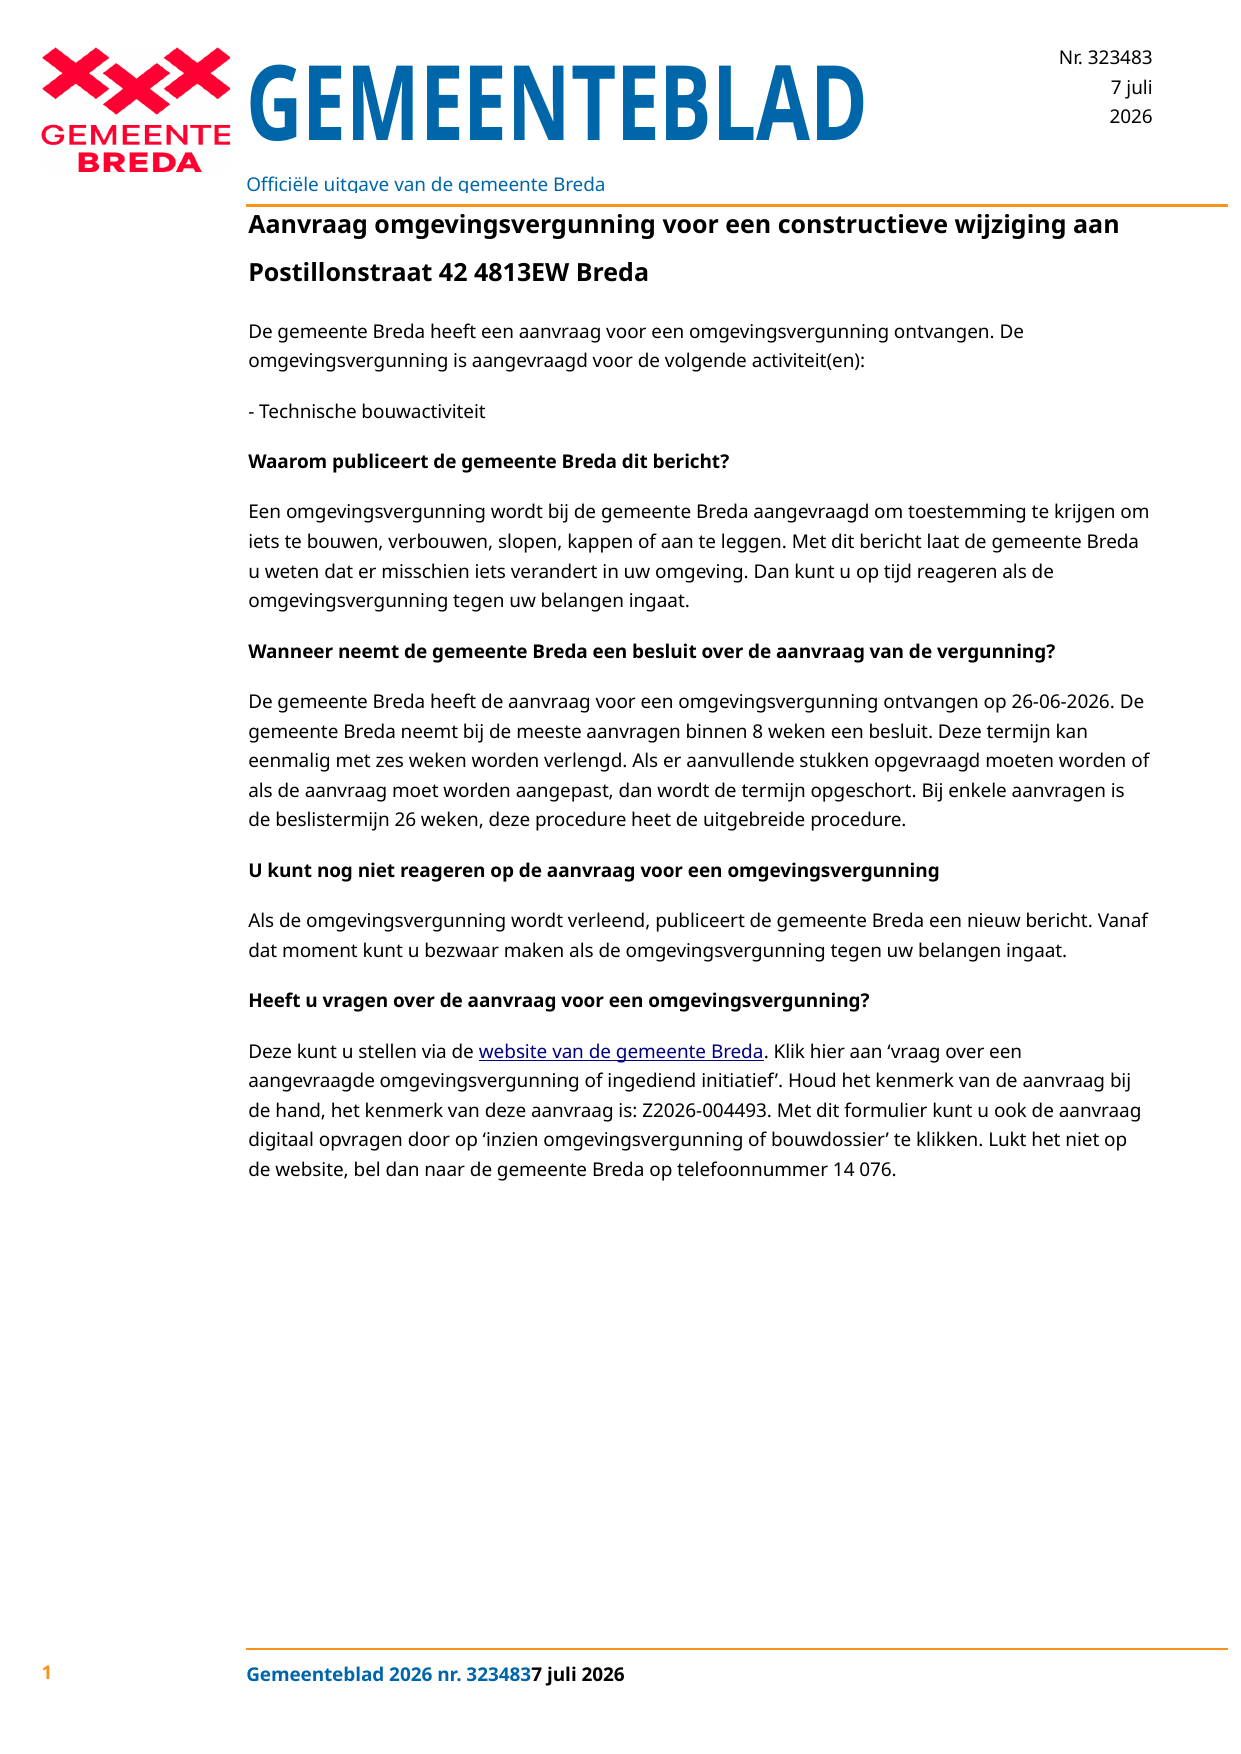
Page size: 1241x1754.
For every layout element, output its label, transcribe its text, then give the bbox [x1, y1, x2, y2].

text Een omgevingsvergunning wordt bij de gemeente Breda aangevraagd om toestemming te krijgen om iets te bouwen, verbouwen, slopen, kappen of aan te leggen. Met dit bericht laat de gemeente Breda u weten dat er misschien iets verandert in uw omgeving. Dan kunt u op tijd reageren als de omgevingsvergunning tegen uw belangen ingaat. [248, 499, 1152, 613]
text Wanneer neemt de gemeente Breda een besluit over de aanvraag van de vergunning? [248, 638, 1152, 664]
text - Technische bouwactiviteit [248, 398, 1152, 424]
text De gemeente Breda heeft de aanvraag voor een omgevingsvergunning ontvangen op 26-06-2026. De gemeente Breda neemt bij de meeste aanvragen binnen 8 weken een besluit. Deze termijn kan eenmalig met zes weken worden verlengd. Als er aanvullende stukken opgevraagd moeten worden of als de aanvraag moet worden aangepast, dan wordt de termijn opgeschort. Bij enkele aanvragen is de beslistermijn 26 weken, deze procedure heet de uitgebreide procedure. [248, 688, 1152, 832]
text Als de omgevingsvergunning wordt verleend, publiceert de gemeente Breda een nieuw bericht. Vanaf dat moment kunt u bezwaar maken als de omgevingsvergunning tegen uw belangen ingaat. [248, 907, 1152, 963]
text Heeft u vragen over de aanvraag voor een omgevingsvergunning? [248, 987, 1152, 1013]
text Waarom publiceert de gemeente Breda dit bericht? [248, 448, 1152, 474]
text U kunt nog niet reageren op de aanvraag voor een omgevingsvergunning [248, 857, 1152, 883]
text Aanvraag omgevingsvergunning voor een constructieve wijziging aan Postillonstraat 42 4813EW Breda [248, 207, 1152, 288]
text De gemeente Breda heeft een aanvraag voor een omgevingsvergunning ontvangen. De omgevingsvergunning is aangevraagd voor de volgende activiteit(en): [248, 318, 1152, 373]
text Deze kunt u stellen via de website van de gemeente Breda. Klik hier aan ‘vraag over een aangevraagde omgevingsvergunning of ingediend initiatief’. Houd het kenmerk van de aanvraag bij de hand, het kenmerk van deze aanvraag is: Z2026-004493. Met dit formulier kunt u ook de aanvraag digitaal opvragen door op ‘inzien omgevingsvergunning of bouwdossier’ te klikken. Lukt het niet op de website, bel dan naar de gemeente Breda op telefoonnummer 14 076. [248, 1038, 1152, 1182]
picture [41, 47, 231, 172]
